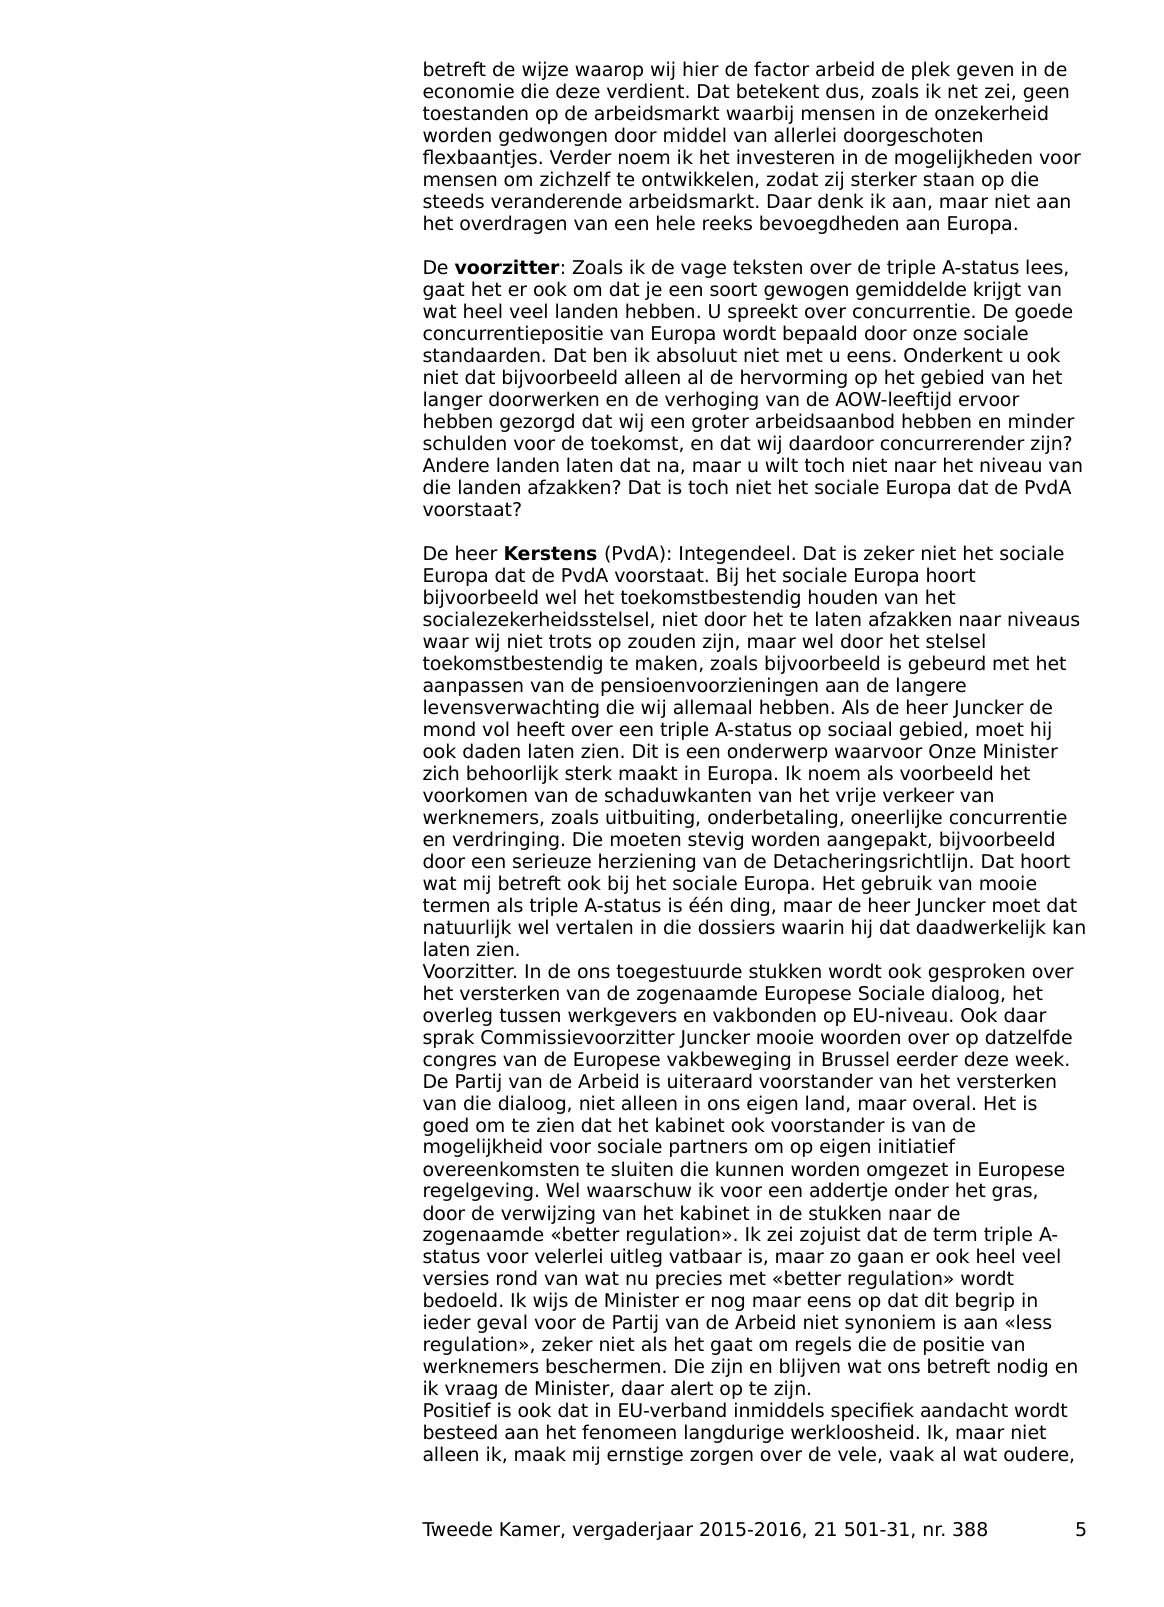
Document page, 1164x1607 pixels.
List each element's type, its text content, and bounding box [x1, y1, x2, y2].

text De heer Kerstens (PvdA): Integendeel. Dat is zeker niet het sociale Europa dat de PvdA voorstaat. Bij het sociale Europa hoort bijvoorbeeld wel het toekomstbestendig houden van het socialezekerheidsstelsel, niet door het te laten afzakken naar niveaus waar wij niet trots op zouden zijn, maar wel door het stelsel toekomstbestendig te maken, zoals bijvoorbeeld is gebeurd met het aanpassen van de pensioenvoorzieningen aan de langere levensverwachting die wij allemaal hebben. Als de heer Juncker de mond vol heeft over een triple A-status op sociaal gebied, moet hij ook daden laten zien. Dit is een onderwerp waarvoor Onze Minister zich behoorlijk sterk maakt in Europa. Ik noem als voorbeeld het voorkomen van de schaduwkanten van het vrije verkeer van werknemers, zoals uitbuiting, onderbetaling, oneerlijke concurrentie en verdringing. Die moeten stevig worden aangepakt, bijvoorbeeld door een serieuze herziening van de Detacheringsrichtlijn. Dat hoort wat mij betreft ook bij het sociale Europa. Het gebruik van mooie termen als triple A-status is één ding, maar de heer Juncker moet dat natuurlijk wel vertalen in die dossiers waarin hij dat daadwerkelijk kan laten zien. [422, 543, 1087, 961]
text Positief is ook dat in EU-verband inmiddels specifiek aandacht wordt besteed aan het fenomeen langdurige werkloosheid. Ik, maar niet alleen ik, maak mij ernstige zorgen over de vele, vaak al wat oudere, [422, 1400, 1087, 1466]
text Voorzitter. In de ons toegestuurde stukken wordt ook gesproken over het versterken van de zogenaamde Europese Sociale dialoog, het overleg tussen werkgevers en vakbonden op EU-niveau. Ook daar sprak Commissievoorzitter Juncker mooie woorden over op datzelfde congres van de Europese vakbeweging in Brussel eerder deze week. De Partij van de Arbeid is uiteraard voorstander van het versterken van die dialoog, niet alleen in ons eigen land, maar overal. Het is goed om te zien dat het kabinet ook voorstander is van de mogelijkheid voor sociale partners om op eigen initiatief overeenkomsten te sluiten die kunnen worden omgezet in Europese regelgeving. Wel waarschuw ik voor een addertje onder het gras, door de verwijzing van het kabinet in de stukken naar de zogenaamde «better regulation». Ik zei zojuist dat de term triple A-status voor velerlei uitleg vatbaar is, maar zo gaan er ook heel veel versies rond van wat nu precies met «better regulation» wordt bedoeld. Ik wijs de Minister er nog maar eens op dat dit begrip in ieder geval voor de Partij van de Arbeid niet synoniem is aan «less regulation», zeker niet als het gaat om regels die de positie van werknemers beschermen. Die zijn en blijven wat ons betreft nodig en ik vraag de Minister, daar alert op te zijn. [422, 961, 1087, 1400]
text betreft de wijze waarop wij hier de factor arbeid de plek geven in de economie die deze verdient. Dat betekent dus, zoals ik net zei, geen toestanden op de arbeidsmarkt waarbij mensen in de onzekerheid worden gedwongen door middel van allerlei doorgeschoten flexbaantjes. Verder noem ik het investeren in de mogelijkheden voor mensen om zichzelf te ontwikkelen, zodat zij sterker staan op die steeds veranderende arbeidsmarkt. Daar denk ik aan, maar niet aan het overdragen van een hele reeks bevoegdheden aan Europa. [422, 59, 1087, 235]
text De voorzitter: Zoals ik de vage teksten over de triple A-status lees, gaat het er ook om dat je een soort gewogen gemiddelde krijgt van wat heel veel landen hebben. U spreekt over concurrentie. De goede concurrentiepositie van Europa wordt bepaald door onze sociale standaarden. Dat ben ik absoluut niet met u eens. Onderkent u ook niet dat bijvoorbeeld alleen al de hervorming op het gebied van het langer doorwerken en de verhoging van de AOW-leeftijd ervoor hebben gezorgd dat wij een groter arbeidsaanbod hebben en minder schulden voor de toekomst, en dat wij daardoor concurrerender zijn? Andere landen laten dat na, maar u wilt toch niet naar het niveau van die landen afzakken? Dat is toch niet het sociale Europa dat de PvdA voorstaat? [422, 257, 1087, 521]
